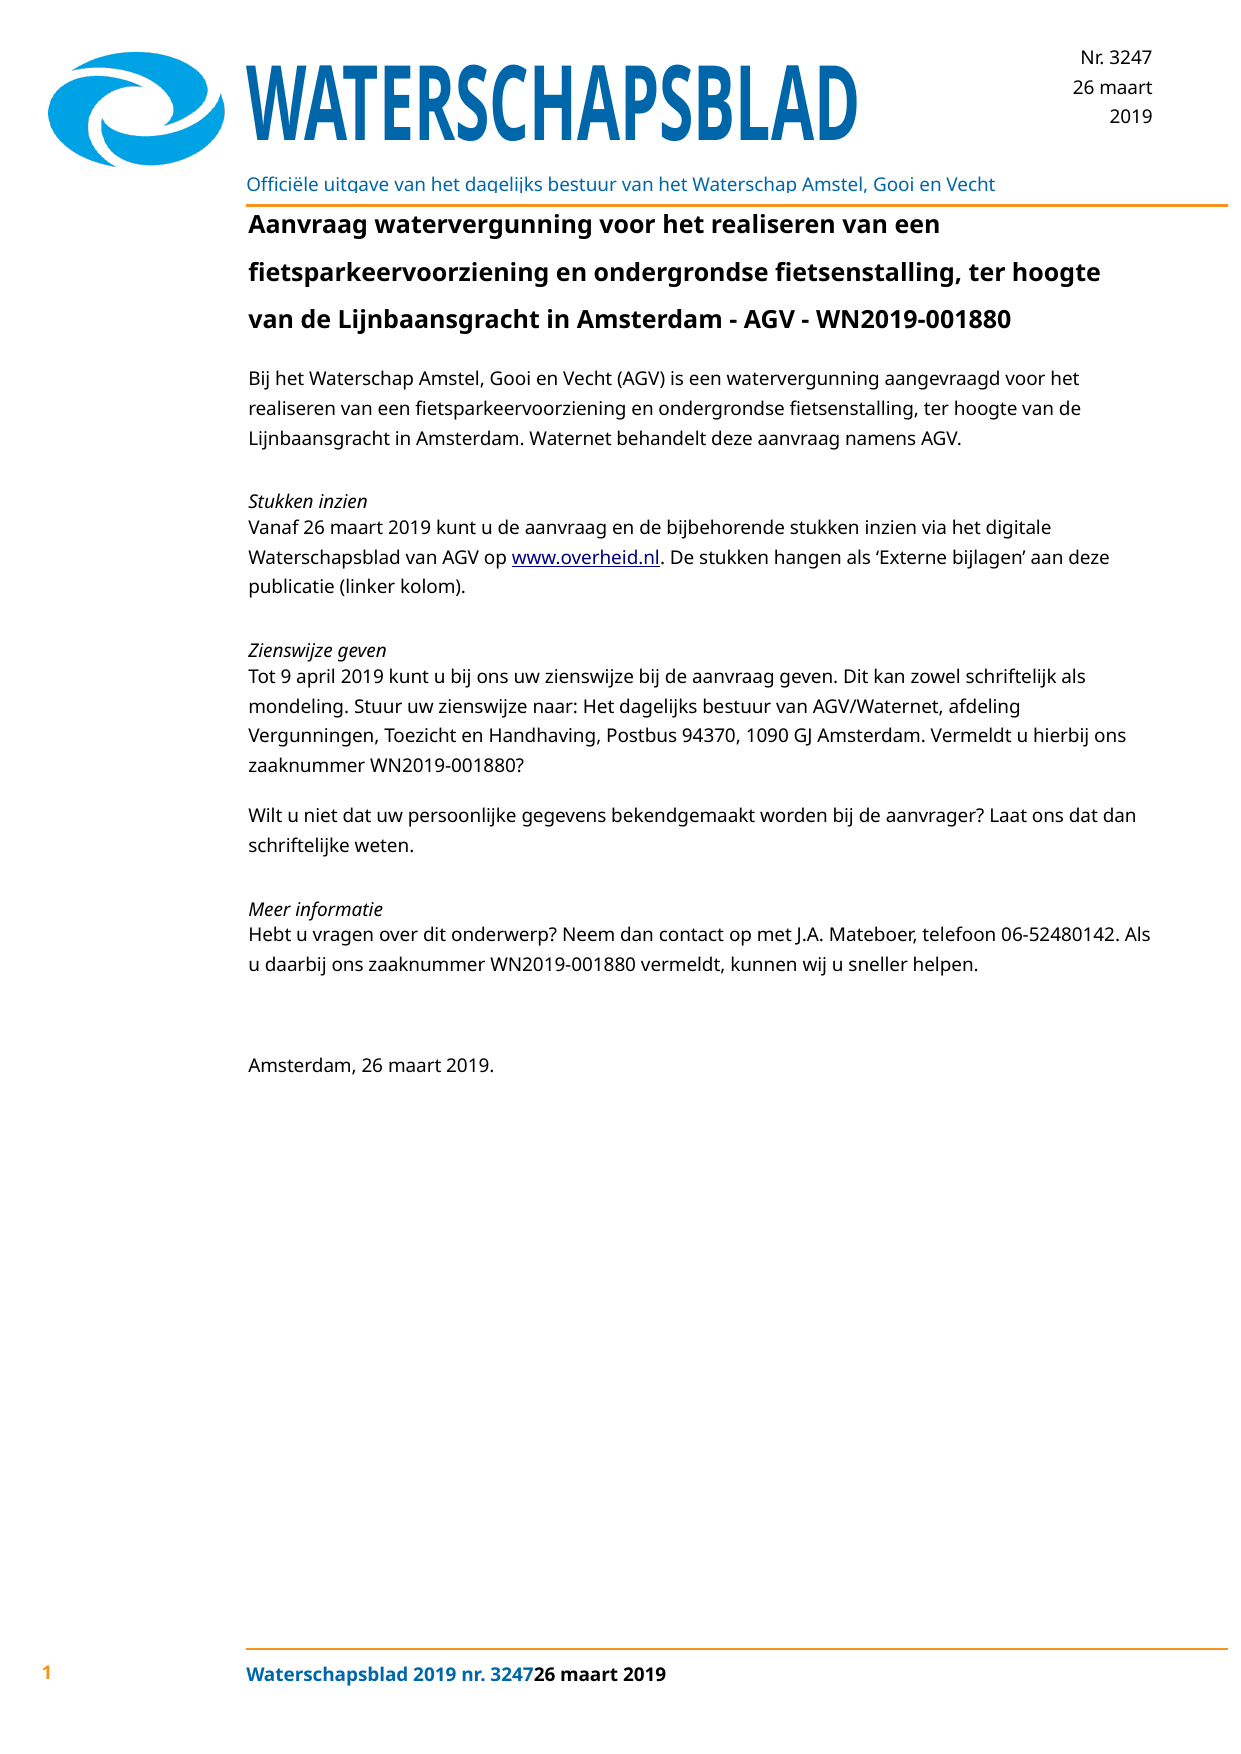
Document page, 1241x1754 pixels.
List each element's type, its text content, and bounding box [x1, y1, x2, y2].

text Meer informatie [248, 896, 1152, 922]
text Hebt u vragen over dit onderwerp? Neem dan contact op met J.A. Mateboer, telefoon 06-52480142. Als u daarbij ons zaaknummer WN2019-001880 vermeldt, kunnen wij u sneller helpen. [248, 922, 1152, 977]
picture [41, 47, 231, 172]
text Vanaf 26 maart 2019 kunt u de aanvraag en de bijbehorende stukken inzien via het digitale Waterschapsblad van AGV op www.overheid.nl. De stukken hangen als ‘Externe bijlagen’ aan deze publicatie (linker kolom). [248, 514, 1152, 599]
text Amsterdam, 26 maart 2019. [248, 1052, 1152, 1078]
text Bij het Waterschap Amstel, Gooi en Vecht (AGV) is een watervergunning aangevraagd voor het realiseren van een fietsparkeervoorziening en ondergrondse fietsenstalling, ter hoogte van de Lijnbaansgracht in Amsterdam. Waternet behandelt deze aanvraag namens AGV. [248, 366, 1152, 450]
text Tot 9 april 2019 kunt u bij ons uw zienswijze bij de aanvraag geven. Dit kan zowel schriftelijk als mondeling. Stuur uw zienswijze naar: Het dagelijks bestuur van AGV/Waternet, afdeling Vergunningen, Toezicht en Handhaving, Postbus 94370, 1090 GJ Amsterdam. Vermeldt u hierbij ons zaaknummer WN2019-001880? [248, 663, 1152, 778]
text Aanvraag watervergunning voor het realiseren van een fietsparkeervoorziening en ondergrondse fietsenstalling, ter hoogte van de Lijnbaansgracht in Amsterdam - AGV - WN2019-001880 [248, 207, 1152, 336]
text Zienswijze geven [248, 637, 1152, 663]
text Stukken inzien [248, 489, 1152, 514]
text Wilt u niet dat uw persoonlijke gegevens bekendgemaakt worden bij de aanvrager? Laat ons dat dan schriftelijke weten. [248, 802, 1152, 858]
